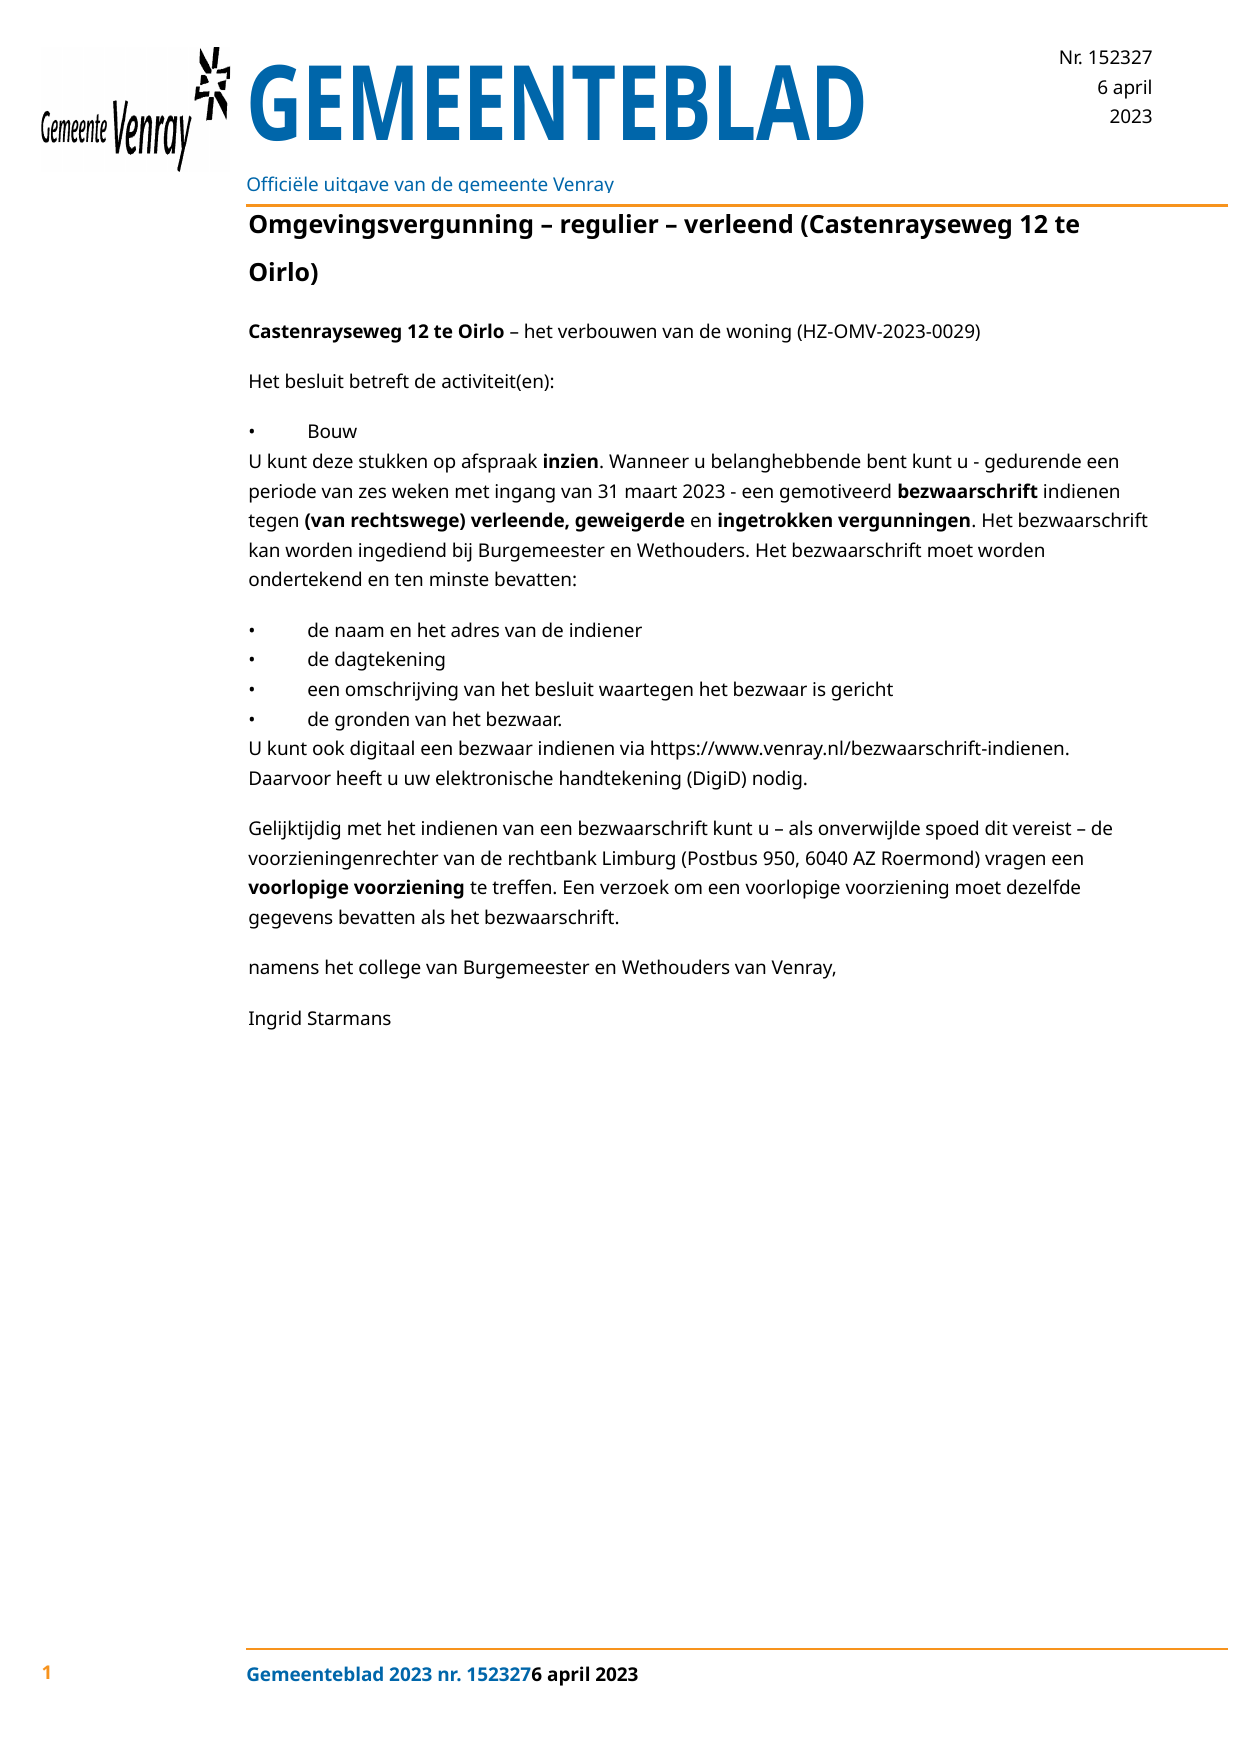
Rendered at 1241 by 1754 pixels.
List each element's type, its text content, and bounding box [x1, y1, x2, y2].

text namens het college van Burgemeester en Wethouders van Venray, [248, 954, 1152, 980]
list Bouw [248, 419, 1152, 444]
list de naam en het adres van de indiener [248, 617, 1152, 643]
text Castenrayseweg 12 te Oirlo – het verbouwen van de woning (HZ-OMV-2023-0029) [248, 318, 1152, 344]
text Ingrid Starmans [248, 1005, 1152, 1031]
text Omgevingsvergunning – regulier – verleend (Castenrayseweg 12 te Oirlo) [248, 207, 1152, 288]
list de gronden van het bezwaar. [248, 706, 1152, 732]
text U kunt ook digitaal een bezwaar indienen via https://www.venray.nl/bezwaarschrift-indienen. Daarvoor heeft u uw elektronische handtekening (DigiD) nodig. [248, 735, 1152, 791]
list een omschrijving van het besluit waartegen het bezwaar is gericht [248, 676, 1152, 702]
text Het besluit betreft de activiteit(en): [248, 368, 1152, 394]
text Gelijktijdig met het indienen van een bezwaarschrift kunt u – als onverwijlde spoed dit vereist – de voorzieningenrechter van de rechtbank Limburg (Postbus 950, 6040 AZ Roermond) vragen een voorlopige voorziening te treffen. Een verzoek om een voorlopige voorziening moet dezelfde gegevens bevatten als het bezwaarschrift. [248, 815, 1152, 930]
text U kunt deze stukken op afspraak inzien. Wanneer u belanghebbende bent kunt u - gedurende een periode van zes weken met ingang van 31 maart 2023 - een gemotiveerd bezwaarschrift indienen tegen (van rechtswege) verleende, geweigerde en ingetrokken vergunningen. Het bezwaarschrift kan worden ingediend bij Burgemeester en Wethouders. Het bezwaarschrift moet worden ondertekend en ten minste bevatten: [248, 448, 1152, 592]
picture [41, 47, 231, 172]
list de dagtekening [248, 647, 1152, 672]
